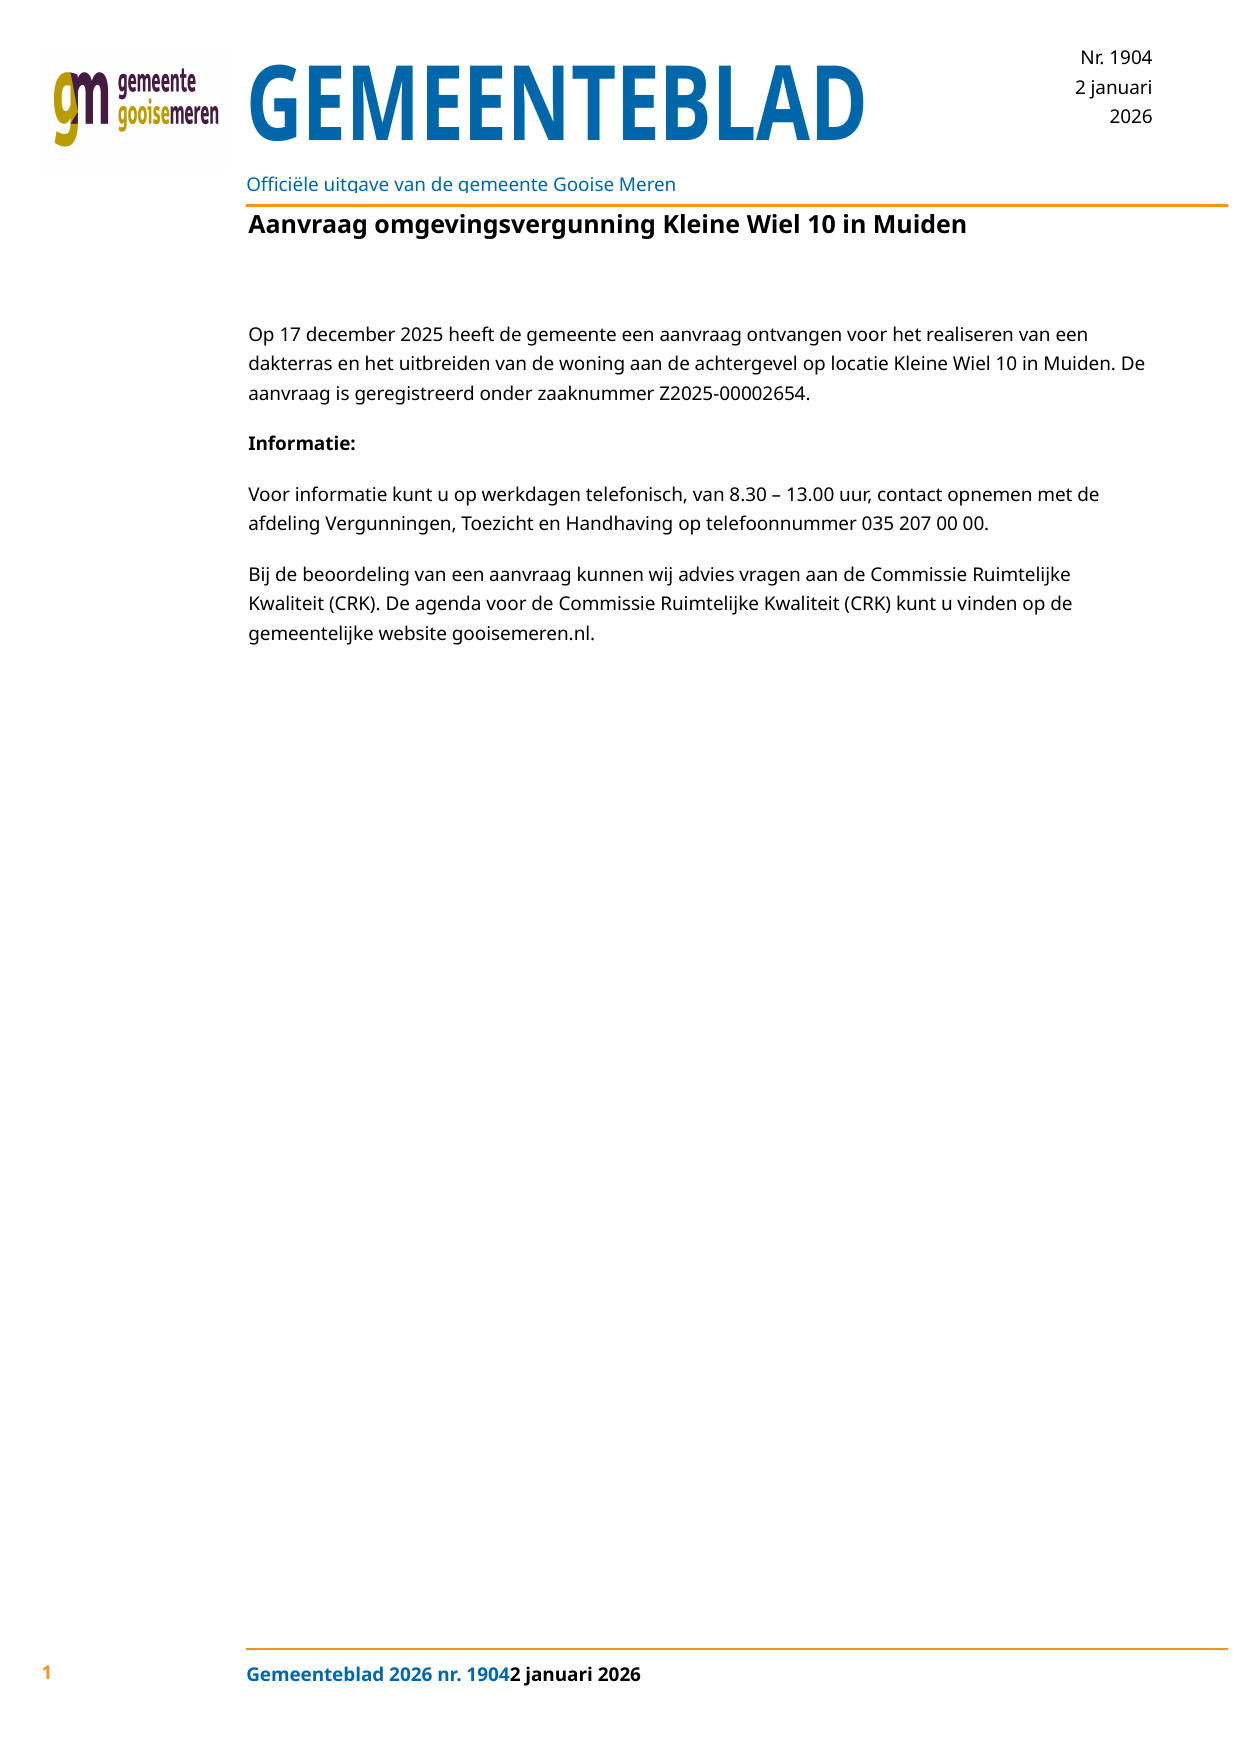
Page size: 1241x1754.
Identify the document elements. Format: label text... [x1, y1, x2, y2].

text Informatie: [248, 430, 1152, 456]
text Aanvraag omgevingsvergunning Kleine Wiel 10 in Muiden [248, 207, 1152, 241]
text Voor informatie kunt u op werkdagen telefonisch, van 8.30 – 13.00 uur, contact opnemen met de afdeling Vergunningen, Toezicht en Handhaving op telefoonnummer 035 207 00 00. [248, 481, 1152, 536]
text Bij de beoordeling van een aanvraag kunnen wij advies vragen aan de Commissie Ruimtelijke Kwaliteit (CRK). De agenda voor de Commissie Ruimtelijke Kwaliteit (CRK) kunt u vinden op de gemeentelijke website gooisemeren.nl. [248, 561, 1152, 646]
picture [41, 47, 231, 172]
text Op 17 december 2025 heeft de gemeente een aanvraag ontvangen voor het realiseren van een dakterras en het uitbreiden van de woning aan de achtergevel op locatie Kleine Wiel 10 in Muiden. De aanvraag is geregistreerd onder zaaknummer Z2025-00002654. [248, 321, 1152, 406]
